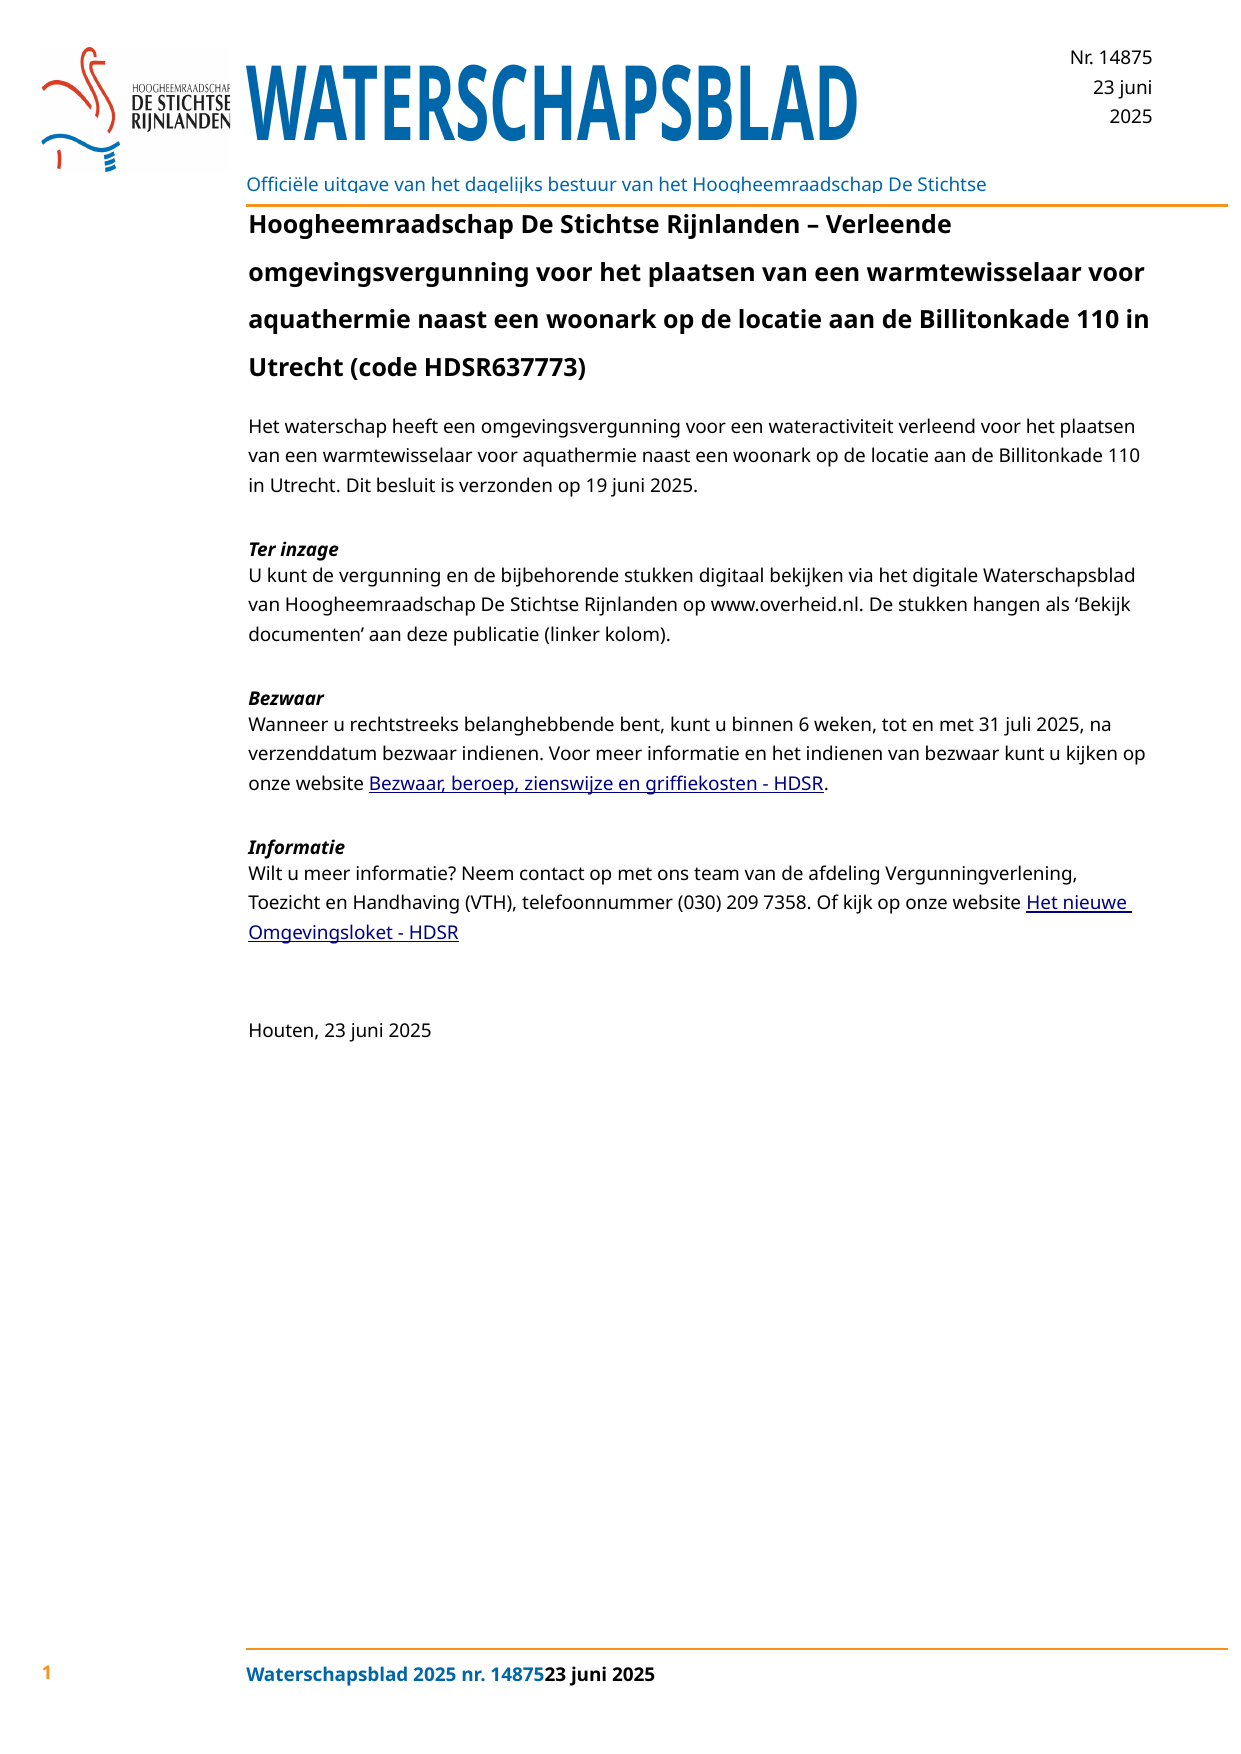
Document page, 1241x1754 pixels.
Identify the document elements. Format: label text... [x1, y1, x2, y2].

text U kunt de vergunning en de bijbehorende stukken digitaal bekijken via het digitale Waterschapsblad van Hoogheemraadschap De Stichtse Rijnlanden op www.overheid.nl. De stukken hangen als ‘Bekijk documenten’ aan deze publicatie (linker kolom). [248, 562, 1152, 647]
text Wilt u meer informatie? Neem contact op met ons team van de afdeling Vergunningverlening, Toezicht en Handhaving (VTH), telefoonnummer (030) 209 7358. Of kijk op onze website Het nieuwe Omgevingsloket - HDSR [248, 860, 1152, 944]
text Informatie [248, 834, 1152, 860]
text Houten, 23 juni 2025 [248, 1017, 1152, 1043]
text Hoogheemraadschap De Stichtse Rijnlanden – Verleende omgevingsvergunning voor het plaatsen van een warmtewisselaar voor aquathermie naast een woonark op de locatie aan de Billitonkade 110 in Utrecht (code HDSR637773) [248, 207, 1152, 384]
text Ter inzage [248, 536, 1152, 562]
text Het waterschap heeft een omgevingsvergunning voor een wateractiviteit verleend voor het plaatsen van een warmtewisselaar voor aquathermie naast een woonark op de locatie aan de Billitonkade 110 in Utrecht. Dit besluit is verzonden op 19 juni 2025. [248, 413, 1152, 498]
picture [41, 47, 231, 172]
text Bezwaar [248, 685, 1152, 711]
text Wanneer u rechtstreeks belanghebbende bent, kunt u binnen 6 weken, tot en met 31 juli 2025, na verzenddatum bezwaar indienen. Voor meer informatie en het indienen van bezwaar kunt u kijken op onze website Bezwaar, beroep, zienswijze en griffiekosten - HDSR. [248, 711, 1152, 796]
